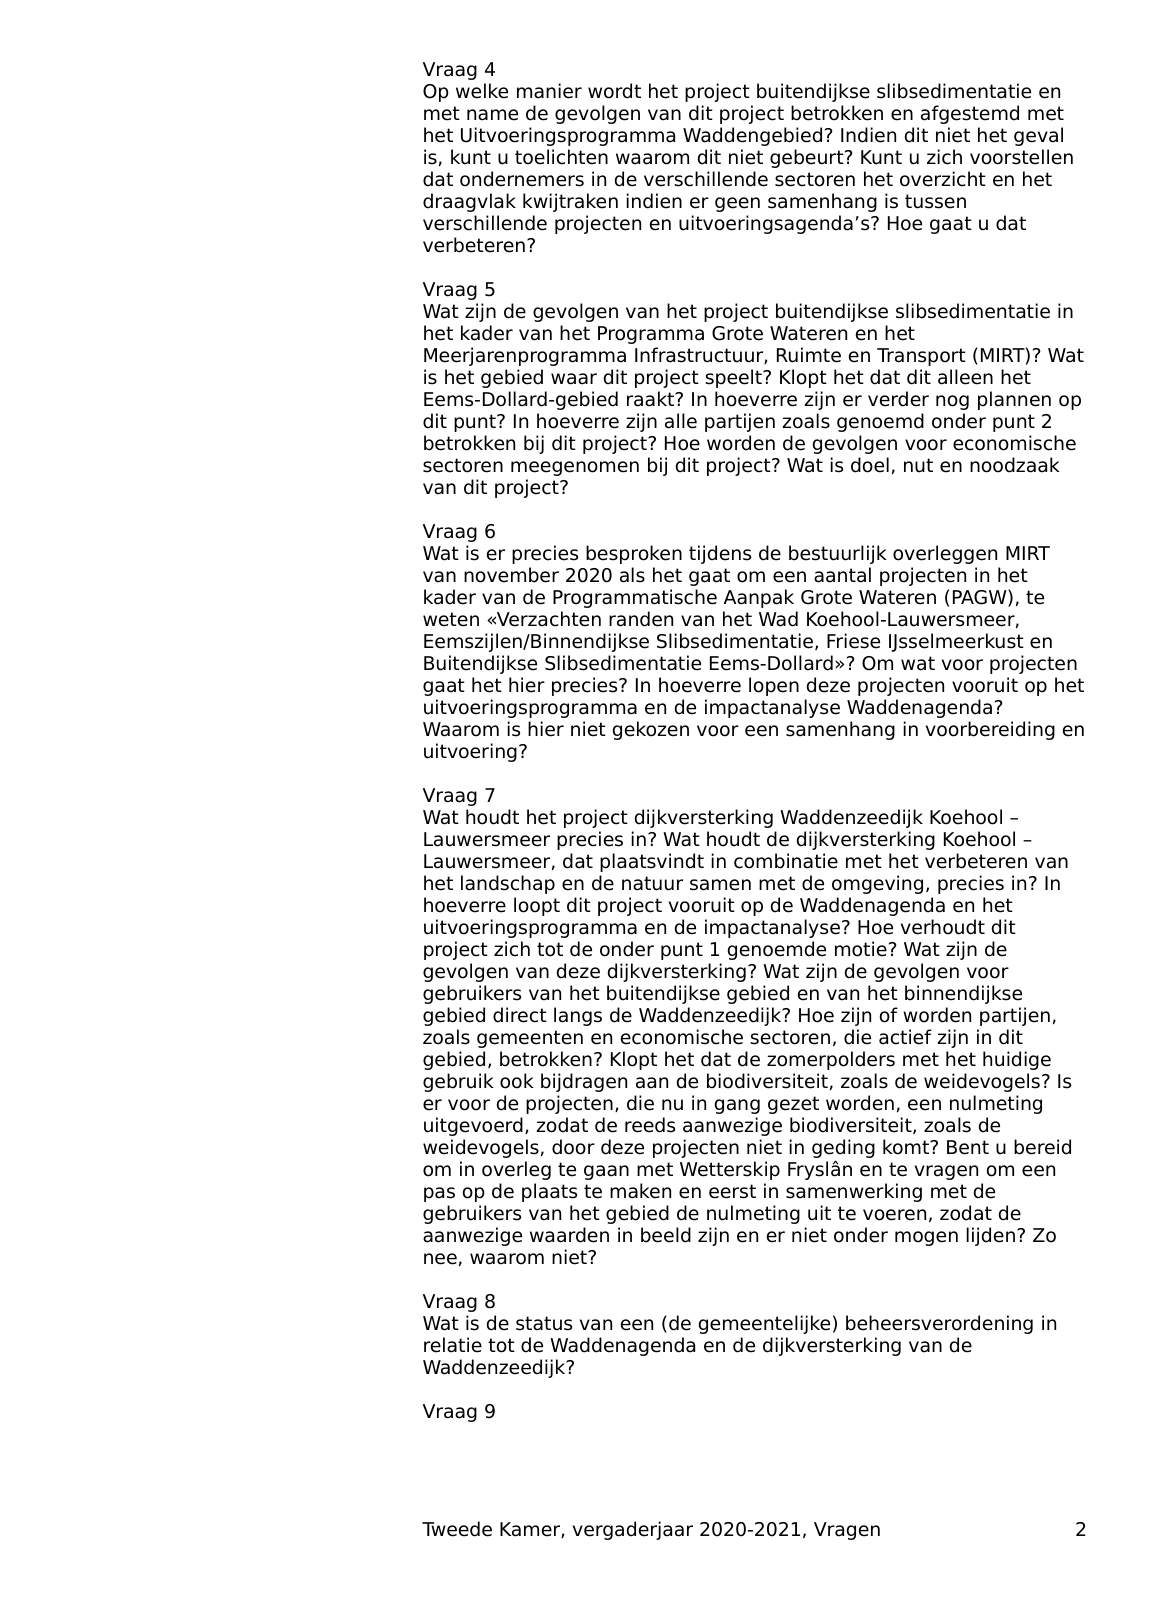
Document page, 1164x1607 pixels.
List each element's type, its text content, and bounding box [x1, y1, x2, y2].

text Wat zijn de gevolgen van het project buitendijkse slibsedimentatie in het kader van het Programma Grote Wateren en het Meerjarenprogramma Infrastructuur, Ruimte en Transport (MIRT)? Wat is het gebied waar dit project speelt? Klopt het dat dit alleen het Eems-Dollard-gebied raakt? In hoeverre zijn er verder nog plannen op dit punt? In hoeverre zijn alle partijen zoals genoemd onder punt 2 betrokken bij dit project? Hoe worden de gevolgen voor economische sectoren meegenomen bij dit project? Wat is doel, nut en noodzaak van dit project? [422, 301, 1087, 499]
text Vraag 6 [422, 521, 1087, 543]
text Wat is de status van een (de gemeentelijke) beheersverordening in relatie tot de Waddenagenda en de dijkversterking van de Waddenzeedijk? [422, 1313, 1087, 1379]
text Vraag 8 [422, 1291, 1087, 1313]
text Wat houdt het project dijkversterking Waddenzeedijk Koehool – Lauwersmeer precies in? Wat houdt de dijkversterking Koehool – Lauwersmeer, dat plaatsvindt in combinatie met het verbeteren van het landschap en de natuur samen met de omgeving, precies in? In hoeverre loopt dit project vooruit op de Waddenagenda en het uitvoeringsprogramma en de impactanalyse? Hoe verhoudt dit project zich tot de onder punt 1 genoemde motie? Wat zijn de gevolgen van deze dijkversterking? Wat zijn de gevolgen voor gebruikers van het buitendijkse gebied en van het binnendijkse gebied direct langs de Waddenzeedijk? Hoe zijn of worden partijen, zoals gemeenten en economische sectoren, die actief zijn in dit gebied, betrokken? Klopt het dat de zomerpolders met het huidige gebruik ook bijdragen aan de biodiversiteit, zoals de weidevogels? Is er voor de projecten, die nu in gang gezet worden, een nulmeting uitgevoerd, zodat de reeds aanwezige biodiversiteit, zoals de weidevogels, door deze projecten niet in geding komt? Bent u bereid om in overleg te gaan met Wetterskip Fryslân en te vragen om een pas op de plaats te maken en eerst in samenwerking met de gebruikers van het gebied de nulmeting uit te voeren, zodat de aanwezige waarden in beeld zijn en er niet onder mogen lijden? Zo nee, waarom niet? [422, 807, 1087, 1268]
text Vraag 9 [422, 1401, 1087, 1423]
text Vraag 7 [422, 785, 1087, 807]
text Op welke manier wordt het project buitendijkse slibsedimentatie en met name de gevolgen van dit project betrokken en afgestemd met het Uitvoeringsprogramma Waddengebied? Indien dit niet het geval is, kunt u toelichten waarom dit niet gebeurt? Kunt u zich voorstellen dat ondernemers in de verschillende sectoren het overzicht en het draagvlak kwijtraken indien er geen samenhang is tussen verschillende projecten en uitvoeringsagenda’s? Hoe gaat u dat verbeteren? [422, 81, 1087, 257]
text Wat is er precies besproken tijdens de bestuurlijk overleggen MIRT van november 2020 als het gaat om een aantal projecten in het kader van de Programmatische Aanpak Grote Wateren (PAGW), te weten «Verzachten randen van het Wad Koehool-Lauwersmeer, Eemszijlen/Binnendijkse Slibsedimentatie, Friese IJsselmeerkust en Buitendijkse Slibsedimentatie Eems-Dollard»? Om wat voor projecten gaat het hier precies? In hoeverre lopen deze projecten vooruit op het uitvoeringsprogramma en de impactanalyse Waddenagenda? Waarom is hier niet gekozen voor een samenhang in voorbereiding en uitvoering? [422, 543, 1087, 763]
text Vraag 5 [422, 279, 1087, 301]
text Vraag 4 [422, 59, 1087, 81]
